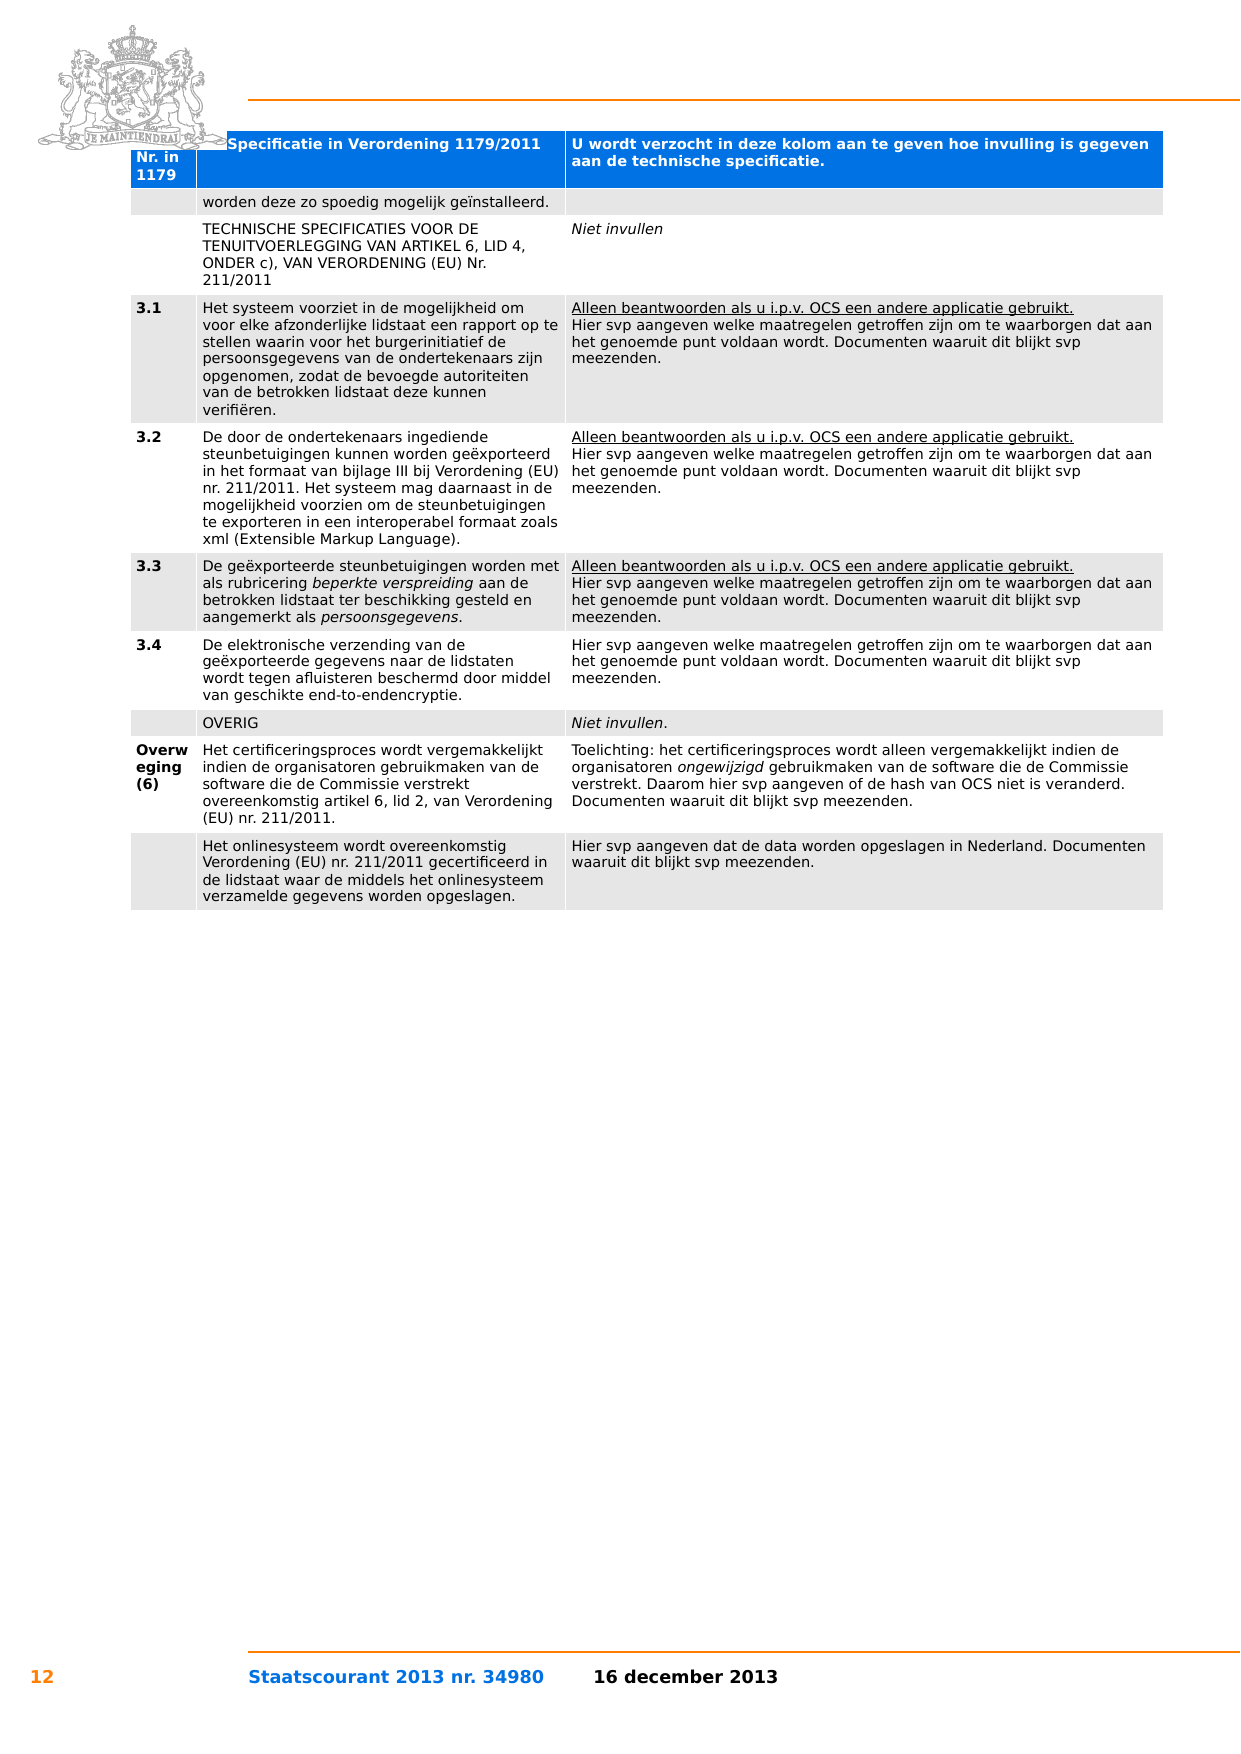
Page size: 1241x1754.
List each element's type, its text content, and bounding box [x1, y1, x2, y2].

table_header Specificatie in Verordening 1179/2011 [197, 131, 565, 188]
table_cell De elektronische verzending van de geëxporteerde gegevens naar de lidstaten wordt tegen afluisteren beschermd door middel van geschikte end-to-endencryptie. [197, 632, 565, 709]
table_cell Niet invullen [566, 216, 1163, 294]
table_cell [131, 833, 196, 910]
table_cell 3.1 [131, 295, 196, 423]
table_cell De door de ondertekenaars ingediende steunbetuigingen kunnen worden geëxporteerd in het formaat van bijlage III bij Verordening (EU) nr. 211/2011. Het systeem mag daarnaast in de mogelijkheid voorzien om de steunbetuigingen te exporteren in een interoperabel formaat zoals xml (Extensible Markup Language). [197, 424, 565, 552]
table_cell [131, 710, 196, 736]
table_cell OVERIG [197, 710, 565, 736]
table_cell De geëxporteerde steunbetuigingen worden met als rubricering beperkte verspreiding aan de betrokken lidstaat ter beschikking gesteld en aangemerkt als persoonsgegevens. [197, 553, 565, 631]
table_cell [131, 216, 196, 294]
table_cell 3.4 [131, 632, 196, 709]
table_cell [566, 189, 1163, 215]
table_cell Hier svp aangeven dat de data worden opgeslagen in Nederland. Documenten waaruit dit blijkt svp meezenden. [566, 833, 1163, 910]
table_cell Alleen beantwoorden als u i.p.v. OCS een andere applicatie gebruikt. Hier svp aangeven welke maatregelen getroffen zijn om te waarborgen dat aan het genoemde punt voldaan wordt. Documenten waaruit dit blijkt svp meezenden. [566, 553, 1163, 631]
table_cell Alleen beantwoorden als u i.p.v. OCS een andere applicatie gebruikt. Hier svp aangeven welke maatregelen getroffen zijn om te waarborgen dat aan het genoemde punt voldaan wordt. Documenten waaruit dit blijkt svp meezenden. [566, 424, 1163, 552]
table_cell Overweging (6) [131, 738, 196, 832]
table_cell Alleen beantwoorden als u i.p.v. OCS een andere applicatie gebruikt. Hier svp aangeven welke maatregelen getroffen zijn om te waarborgen dat aan het genoemde punt voldaan wordt. Documenten waaruit dit blijkt svp meezenden. [566, 295, 1163, 423]
table_cell Toelichting: het certificeringsproces wordt alleen vergemakkelijkt indien de organisatoren ongewijzigd gebruikmaken van de software die de Commissie verstrekt. Daarom hier svp aangeven of de hash van OCS niet is veranderd. Documenten waaruit dit blijkt svp meezenden. [566, 738, 1163, 832]
table_cell Het certificeringsproces wordt vergemakkelijkt indien de organisatoren gebruikmaken van de software die de Commissie verstrekt overeenkomstig artikel 6, lid 2, van Verordening (EU) nr. 211/2011. [197, 738, 565, 832]
table_header Nr. in 1179 [131, 150, 196, 188]
table_cell [131, 189, 196, 215]
table_cell Niet invullen. [566, 710, 1163, 736]
table_header U wordt verzocht in deze kolom aan te geven hoe invulling is gegeven aan de technische specificatie. [566, 131, 1163, 188]
table_cell 3.3 [131, 553, 196, 631]
picture [38, 25, 227, 150]
table_cell TECHNISCHE SPECIFICATIES VOOR DE TENUITVOERLEGGING VAN ARTIKEL 6, LID 4, ONDER c), VAN VERORDENING (EU) Nr. 211/2011 [197, 216, 565, 294]
table_cell Het systeem voorziet in de mogelijkheid om voor elke afzonderlijke lidstaat een rapport op te stellen waarin voor het burgerinitiatief de persoonsgegevens van de ondertekenaars zijn opgenomen, zodat de bevoegde autoriteiten van de betrokken lidstaat deze kunnen verifiëren. [197, 295, 565, 423]
table_cell 3.2 [131, 424, 196, 552]
table_cell worden deze zo spoedig mogelijk geïnstalleerd. [197, 189, 565, 215]
table_cell Hier svp aangeven welke maatregelen getroffen zijn om te waarborgen dat aan het genoemde punt voldaan wordt. Documenten waaruit dit blijkt svp meezenden. [566, 632, 1163, 709]
table_cell Het onlinesysteem wordt overeenkomstig Verordening (EU) nr. 211/2011 gecertificeerd in de lidstaat waar de middels het onlinesysteem verzamelde gegevens worden opgeslagen. [197, 833, 565, 910]
